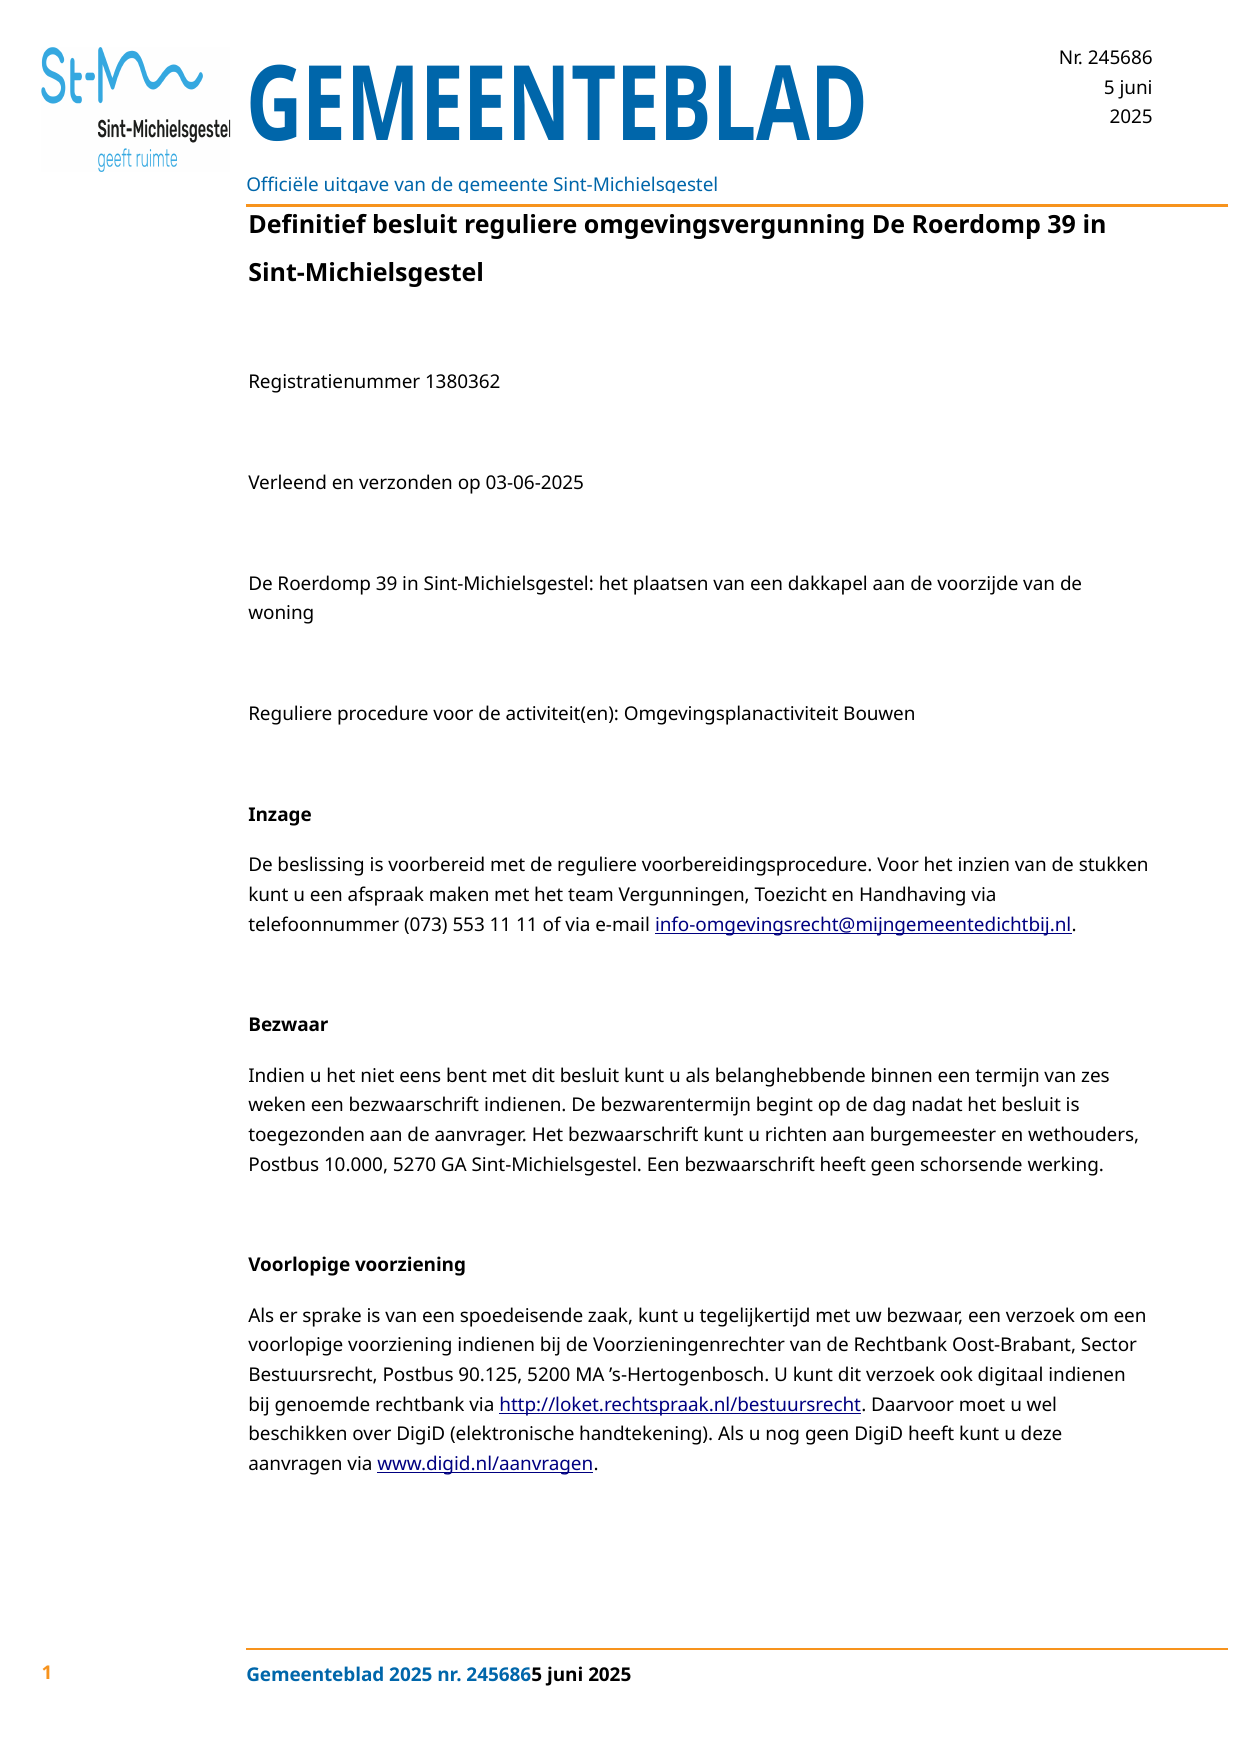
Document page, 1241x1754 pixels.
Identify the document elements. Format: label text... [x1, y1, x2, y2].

text Bezwaar [248, 1012, 1152, 1037]
text Inzage [248, 801, 1152, 827]
text Registratienummer 1380362 [248, 368, 1152, 394]
text De beslissing is voorbereid met de reguliere voorbereidingsprocedure. Voor het inzien van de stukken kunt u een afspraak maken met het team Vergunningen, Toezicht en Handhaving via telefoonnummer (073) 553 11 11 of via e-mail info-omgevingsrecht@mijngemeentedichtbij.nl. [248, 852, 1152, 937]
text Verleend en verzonden op 03-06-2025 [248, 469, 1152, 495]
text Voorlopige voorziening [248, 1252, 1152, 1277]
text Indien u het niet eens bent met dit besluit kunt u als belanghebbende binnen een termijn van zes weken een bezwaarschrift indienen. De bezwarentermijn begint op de dag nadat het besluit is toegezonden aan de aanvrager. Het bezwaarschrift kunt u richten aan burgemeester en wethouders, Postbus 10.000, 5270 GA Sint-Michielsgestel. Een bezwaarschrift heeft geen schorsende werking. [248, 1062, 1152, 1177]
text De Roerdomp 39 in Sint-Michielsgestel: het plaatsen van een dakkapel aan de voorzijde van de woning [248, 570, 1152, 625]
text Als er sprake is van een spoedeisende zaak, kunt u tegelijkertijd met uw bezwaar, een verzoek om een voorlopige voorziening indienen bij de Voorzieningenrechter van de Rechtbank Oost-Brabant, Sector Bestuursrecht, Postbus 90.125, 5200 MA ’s-Hertogenbosch. U kunt dit verzoek ook digitaal indienen bij genoemde rechtbank via http://loket.rechtspraak.nl/bestuursrecht. Daarvoor moet u wel beschikken over DigiD (elektronische handtekening). Als u nog geen DigiD heeft kunt u deze aanvragen via www.digid.nl/aanvragen. [248, 1302, 1152, 1476]
text Reguliere procedure voor de activiteit(en): Omgevingsplanactiviteit Bouwen [248, 700, 1152, 726]
text Definitief besluit reguliere omgevingsvergunning De Roerdomp 39 in Sint-Michielsgestel [248, 207, 1152, 288]
picture [41, 47, 231, 172]
